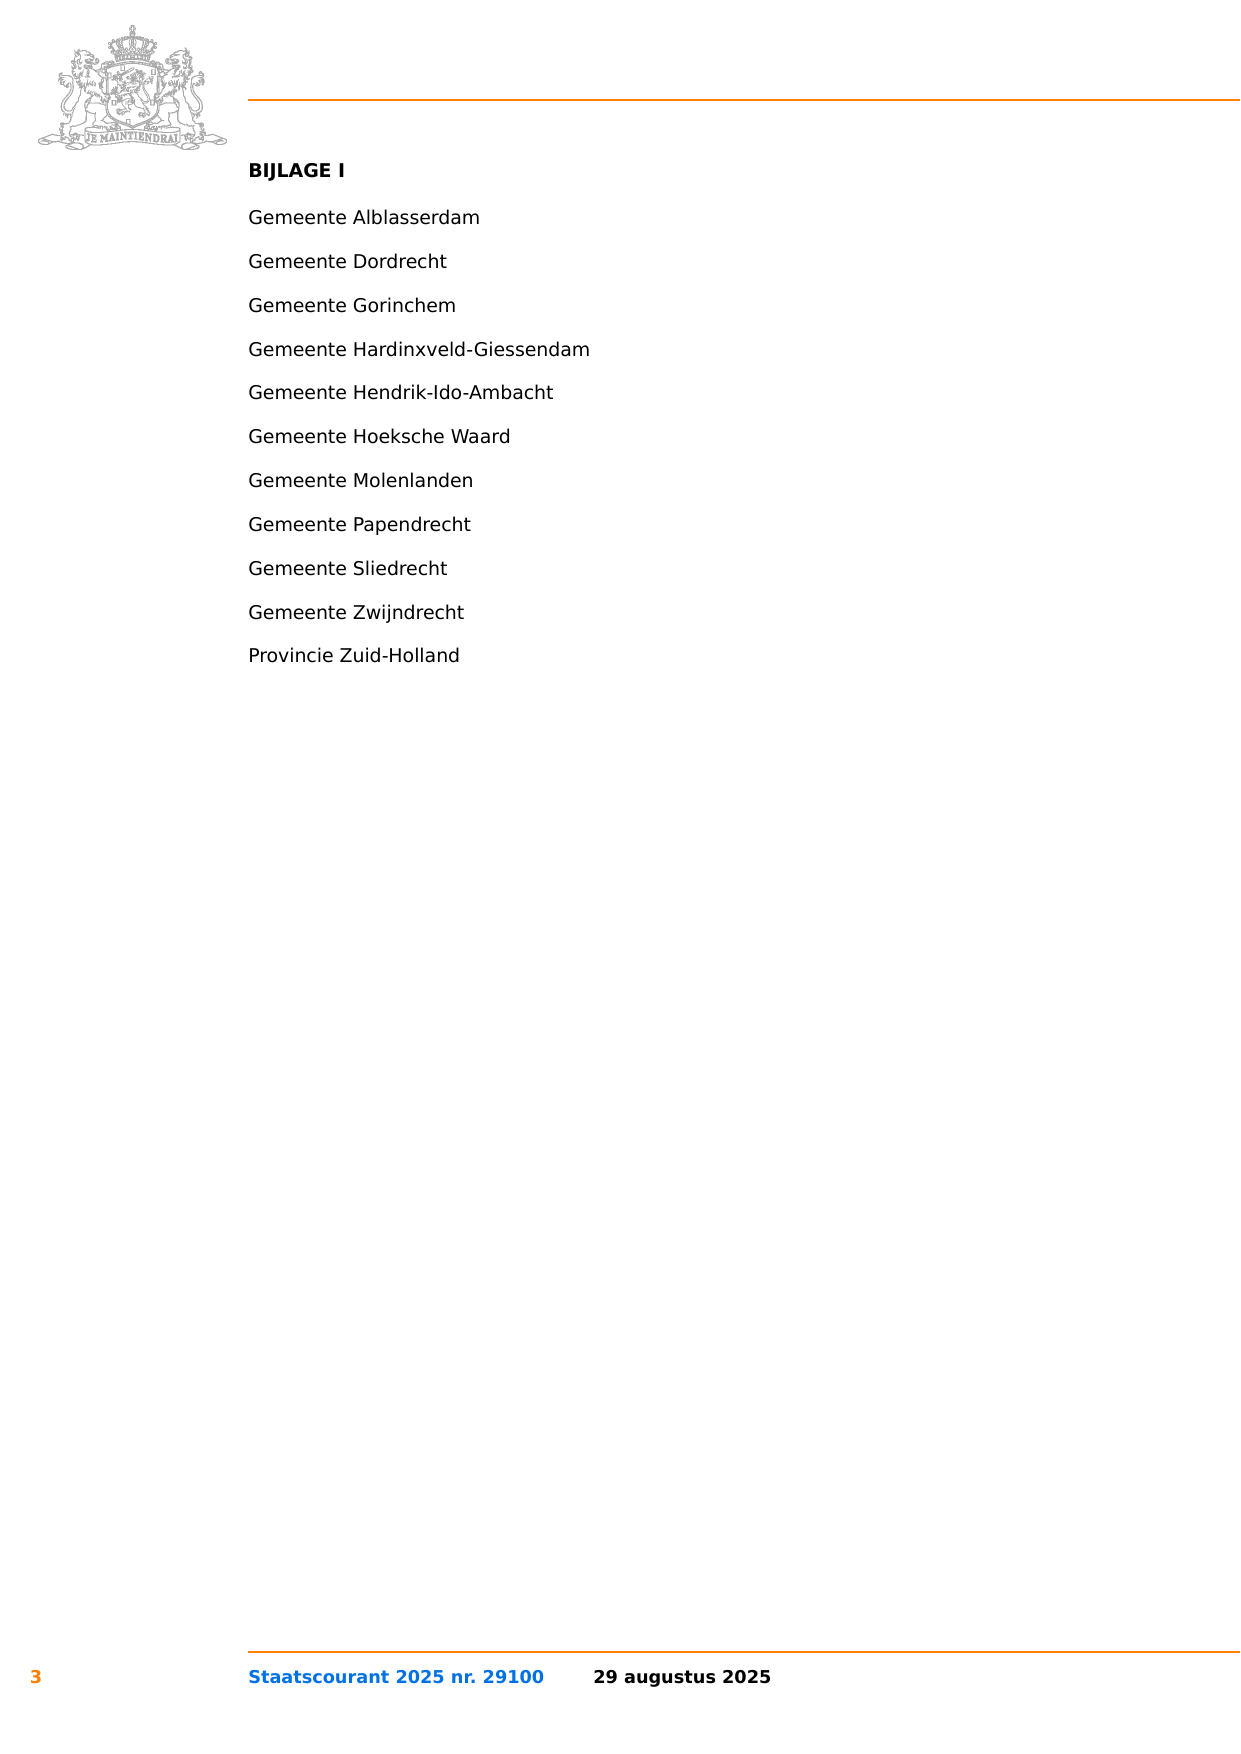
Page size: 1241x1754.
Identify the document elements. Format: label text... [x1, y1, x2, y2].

text Gemeente Hendrik-Ido-Ambacht [248, 382, 1163, 404]
text Gemeente Hoeksche Waard [248, 426, 1163, 448]
text Gemeente Dordrecht [248, 251, 1163, 273]
text Gemeente Alblasserdam [248, 207, 1163, 229]
text Gemeente Zwijndrecht [248, 602, 1163, 623]
text Gemeente Gorinchem [248, 294, 1163, 317]
text Gemeente Molenlanden [248, 470, 1163, 492]
subtitle BIJLAGE I [248, 160, 1163, 182]
text Gemeente Sliedrecht [248, 558, 1163, 580]
text Provincie Zuid-Holland [248, 645, 1163, 667]
picture [38, 25, 227, 150]
text Gemeente Papendrecht [248, 514, 1163, 536]
text Gemeente Hardinxveld-Giessendam [248, 338, 1163, 360]
